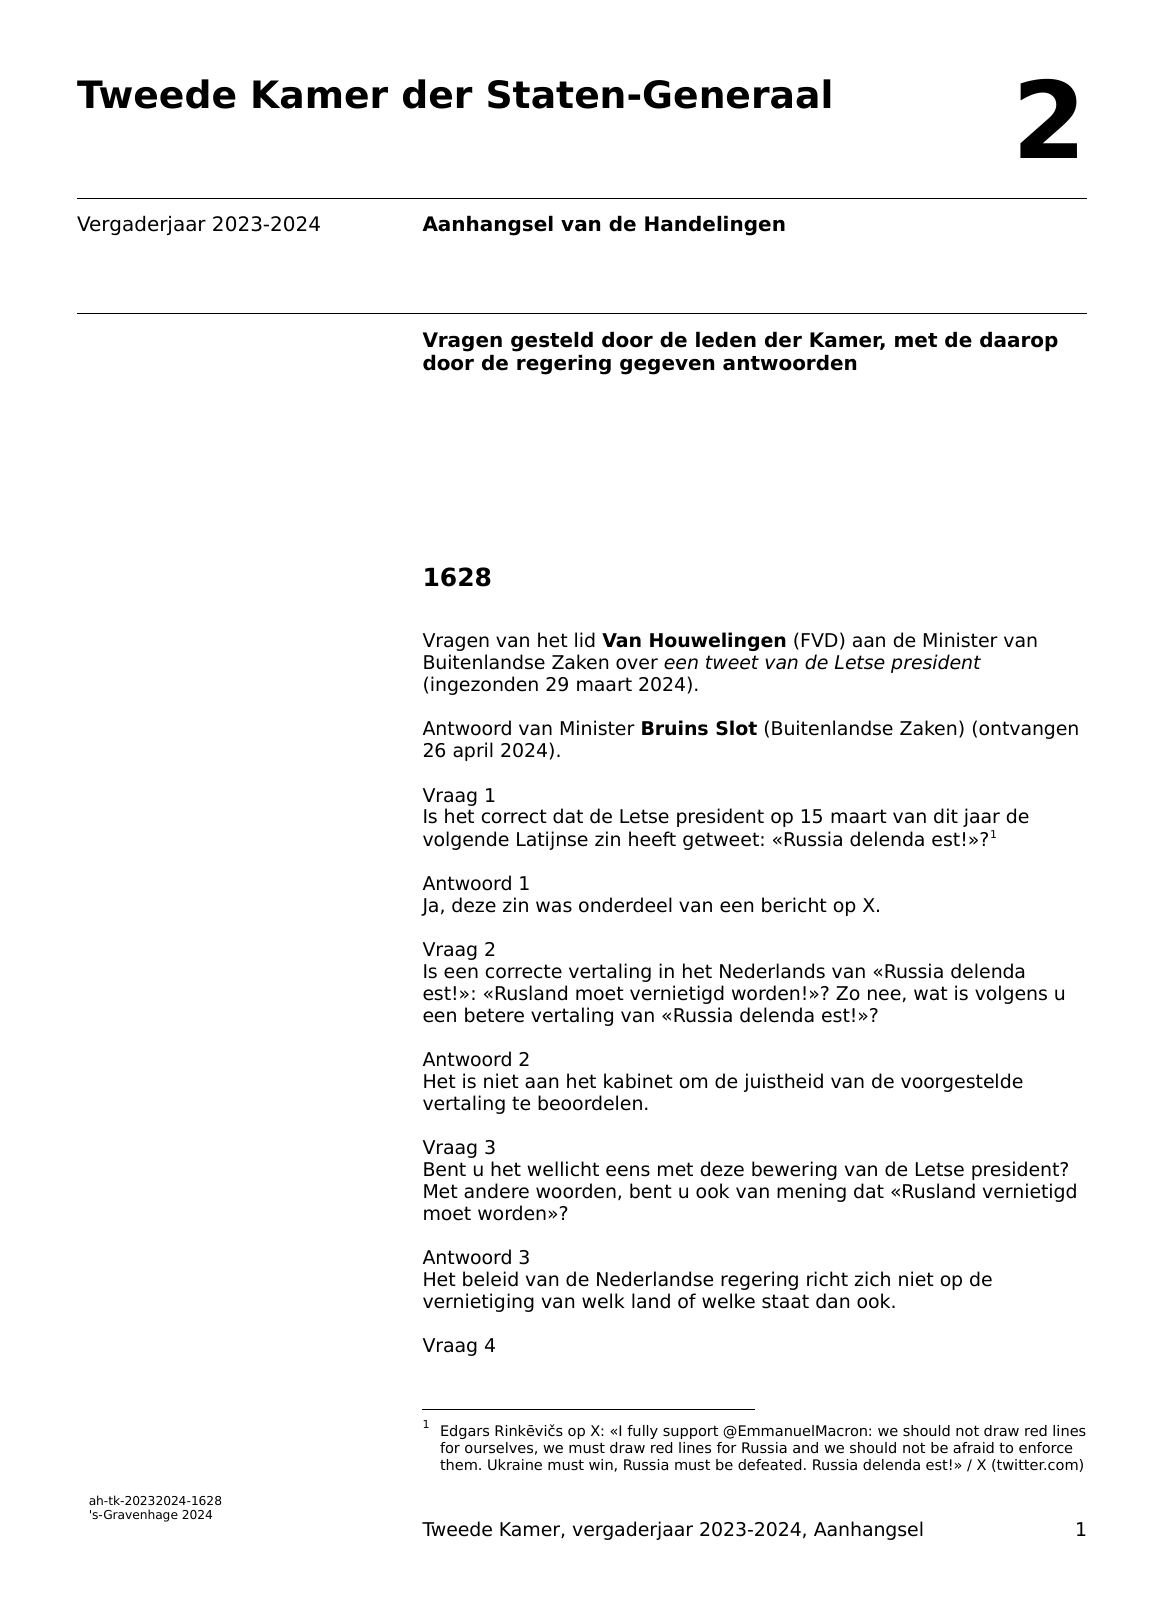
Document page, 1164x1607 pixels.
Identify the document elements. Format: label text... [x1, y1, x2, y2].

text Is een correcte vertaling in het Nederlands van «Russia delenda est!»: «Rusland moet vernietigd worden!»? Zo nee, wat is volgens u een betere vertaling van «Russia delenda est!»? [422, 961, 1087, 1027]
text Antwoord 2 [422, 1049, 1087, 1071]
text Vragen van het lid Van Houwelingen (FVD) aan de Minister van Buitenlandse Zaken over een tweet van de Letse president (ingezonden 29 maart 2024). [422, 630, 1087, 696]
table_cell Vragen gesteld door de leden der Kamer, met de daarop door de regering gegeven antwoorden [422, 314, 1087, 375]
text Vraag 2 [422, 939, 1087, 961]
table_header Tweede Kamer der Staten-Generaal [77, 59, 886, 198]
text Bent u het wellicht eens met deze bewering van de Letse president? Met andere woorden, bent u ook van mening dat «Rusland vernietigd moet worden»? [422, 1159, 1087, 1225]
text Vraag 1 [422, 784, 1087, 806]
text Het is niet aan het kabinet om de juistheid van de voorgestelde vertaling te beoordelen. [422, 1071, 1087, 1115]
text 's-Gravenhage 2024 [88, 1508, 323, 1522]
text Het beleid van de Nederlandse regering richt zich niet op de vernietiging van welk land of welke staat dan ook. [422, 1269, 1087, 1313]
text Vraag 4 [422, 1335, 1087, 1357]
text Edgars Rinkēvičs op X: «I fully support @EmmanuelMacron: we should not draw red lines for ourselves, we must draw red lines for Russia and we should not be afraid to enforce them. Ukraine must win, Russia must be defeated. Russia delenda est!» / X (twitter.com) [422, 1418, 1087, 1474]
text Antwoord van Minister Bruins Slot (Buitenlandse Zaken) (ontvangen 26 april 2024). [422, 718, 1087, 762]
text Vraag 3 [422, 1137, 1087, 1159]
table_header 2 [886, 59, 1087, 198]
table_cell Vergaderjaar 2023-2024 [77, 199, 422, 313]
table_cell [77, 314, 422, 375]
text 1628 [422, 563, 1087, 592]
text Antwoord 1 [422, 873, 1087, 894]
text Is het correct dat de Letse president op 15 maart van dit jaar de volgende Latijnse zin heeft getweet: «Russia delenda est!»? [422, 806, 1087, 850]
text Antwoord 3 [422, 1247, 1087, 1269]
text Ja, deze zin was onderdeel van een bericht op X. [422, 894, 1087, 917]
text ah-tk-20232024-1628 [88, 1494, 323, 1508]
table_cell Aanhangsel van de Handelingen [422, 199, 1087, 313]
